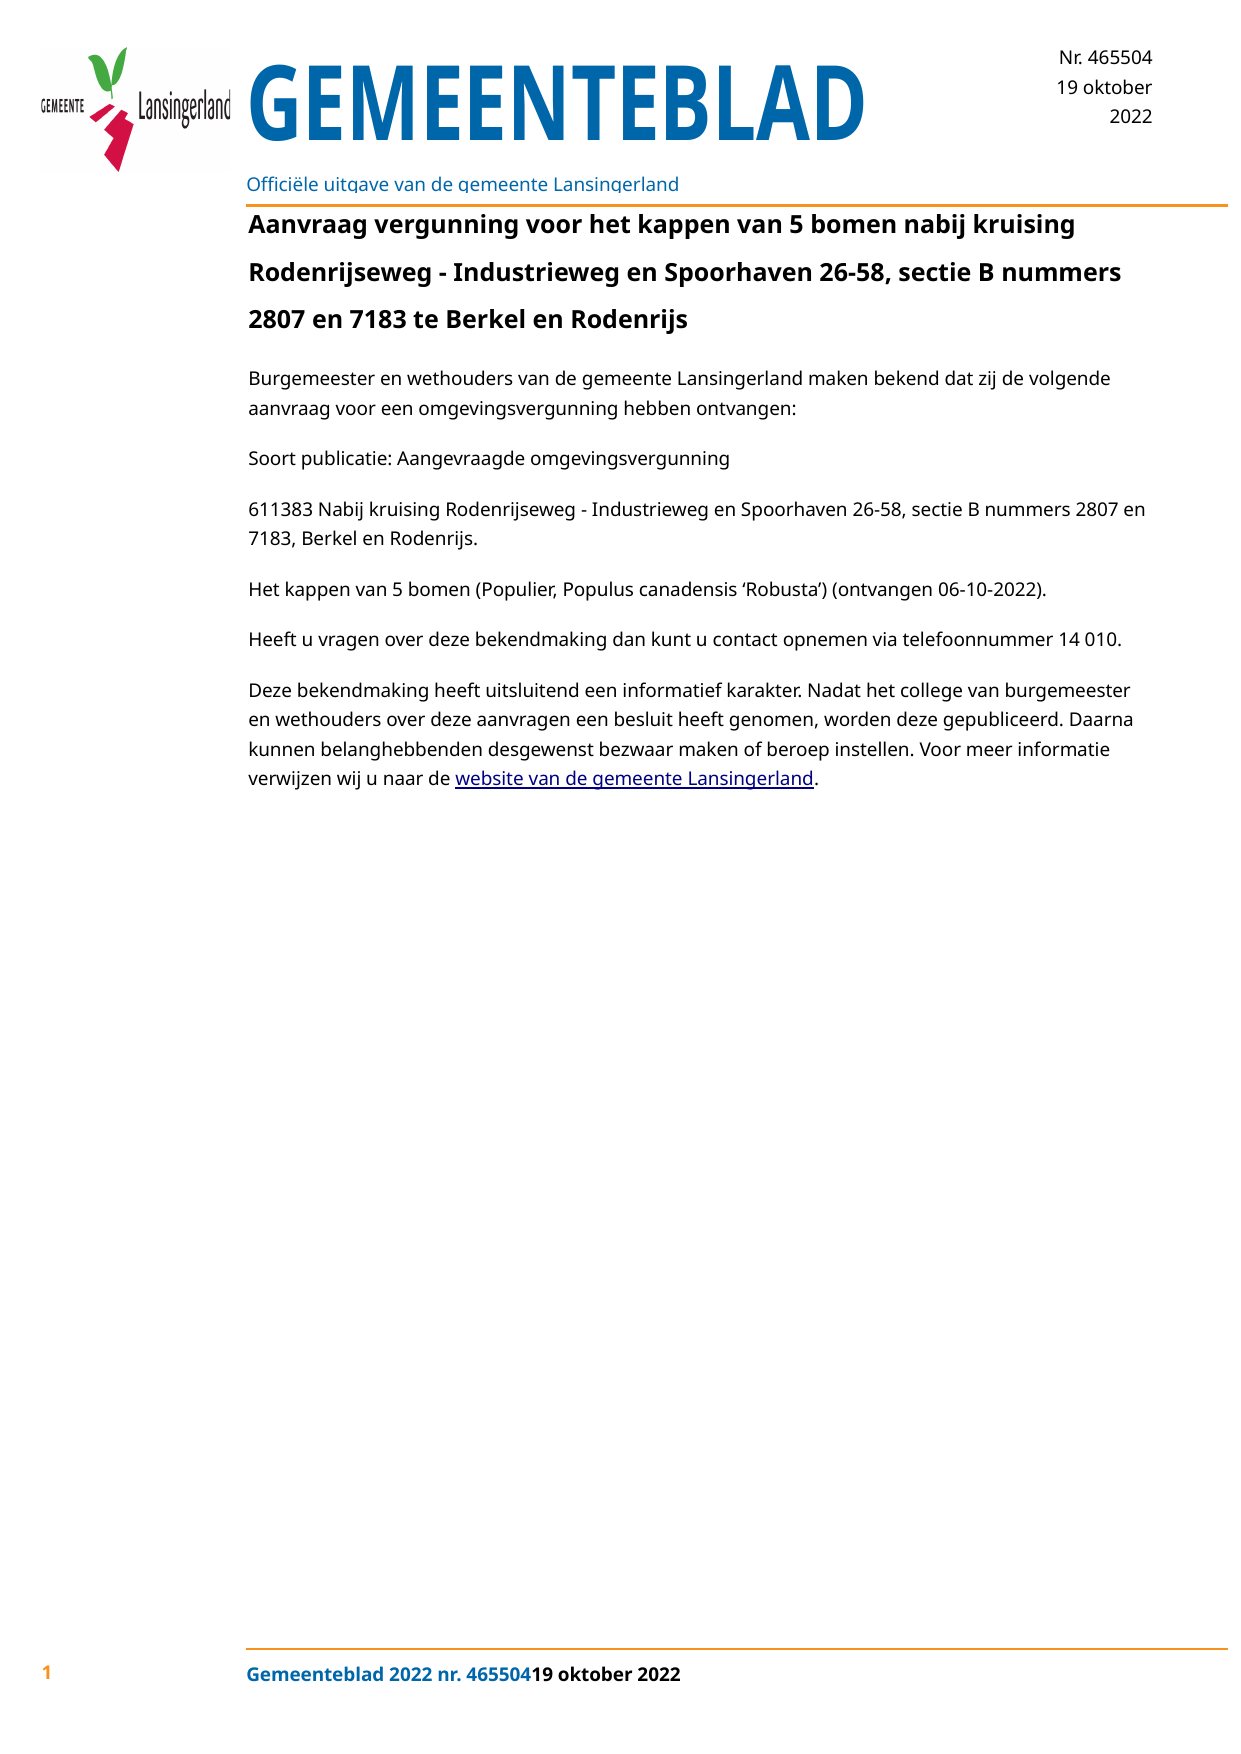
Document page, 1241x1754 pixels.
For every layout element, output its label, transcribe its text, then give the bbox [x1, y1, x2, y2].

text Het kappen van 5 bomen (Populier, Populus canadensis ‘Robusta’) (ontvangen 06-10-2022). [248, 576, 1152, 602]
text Deze bekendmaking heeft uitsluitend een informatief karakter. Nadat het college van burgemeester en wethouders over deze aanvragen een besluit heeft genomen, worden deze gepubliceerd. Daarna kunnen belanghebbenden desgewenst bezwaar maken of beroep instellen. Voor meer informatie verwijzen wij u naar de website van de gemeente Lansingerland. [248, 677, 1152, 791]
text Aanvraag vergunning voor het kappen van 5 bomen nabij kruising Rodenrijseweg - Industrieweg en Spoorhaven 26-58, sectie B nummers 2807 en 7183 te Berkel en Rodenrijs [248, 207, 1152, 336]
picture [41, 47, 231, 172]
text Soort publicatie: Aangevraagde omgevingsvergunning [248, 446, 1152, 471]
text Burgemeester en wethouders van de gemeente Lansingerland maken bekend dat zij de volgende aanvraag voor een omgevingsvergunning hebben ontvangen: [248, 366, 1152, 421]
text 611383 Nabij kruising Rodenrijseweg - Industrieweg en Spoorhaven 26-58, sectie B nummers 2807 en 7183, Berkel en Rodenrijs. [248, 496, 1152, 551]
text Heeft u vragen over deze bekendmaking dan kunt u contact opnemen via telefoonnummer 14 010. [248, 626, 1152, 652]
